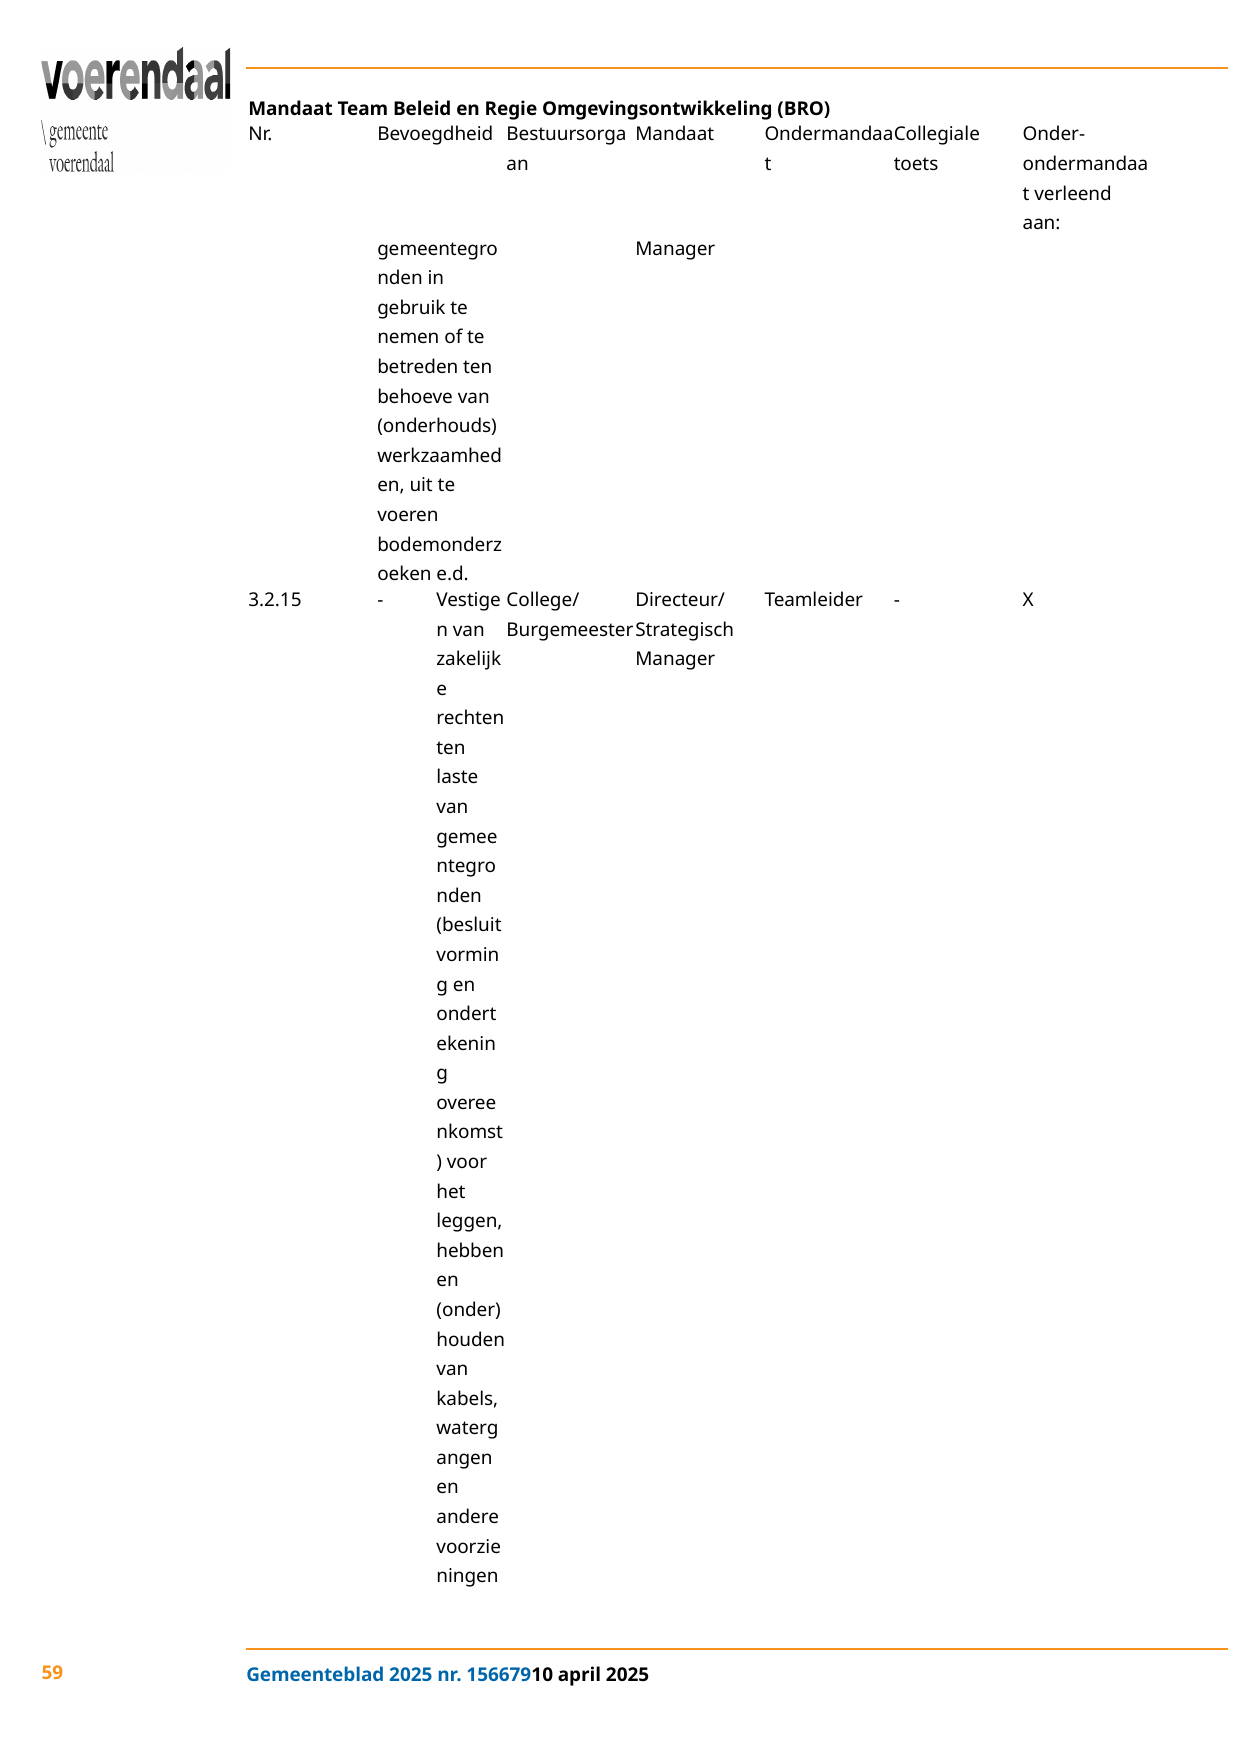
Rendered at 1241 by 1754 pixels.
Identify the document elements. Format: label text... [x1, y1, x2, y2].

table_header Mandaat Team Beleid en Regie Omgevingsontwikkeling (BRO) [248, 95, 1152, 121]
table_cell Mandaat [635, 121, 764, 235]
table_cell College/ Burgemeester [506, 586, 635, 1588]
table_cell [1023, 235, 1152, 586]
table_cell [506, 235, 635, 586]
table_cell gemeentegronden in gebruik te nemen of te betreden ten behoeve van (onderhouds)werkzaamheden, uit te voeren bodemonderzoeken e.d. [377, 235, 506, 586]
table_cell Directeur/ Strategisch Manager [635, 586, 764, 1588]
table_cell Collegiale toets [894, 121, 1022, 235]
table_cell Teamleider [764, 586, 893, 1588]
table_cell Nr. [248, 121, 377, 235]
table_cell - [894, 235, 1022, 586]
table_cell Bestuursorgaan [506, 121, 635, 235]
table_cell - [894, 586, 1022, 1588]
table_cell [764, 235, 893, 586]
table_cell Ondermandaat [764, 121, 893, 235]
table_cell [248, 235, 377, 586]
table_cell X [1023, 586, 1152, 1588]
table_cell Onder-ondermandaat verleend aan: [1023, 121, 1152, 235]
picture [41, 47, 231, 172]
table_cell 3.2.15 [248, 586, 377, 1588]
table_cell Manager [635, 235, 764, 586]
table_cell Bevoegdheid [377, 121, 506, 235]
table_cell Vestigen van zakelijke rechten ten laste van gemeentegronden (besluitvorming en ondertekening overeenkomst) voor het leggen, hebben en (onder)houden van kabels, watergangen en andere voorzieningen [377, 586, 506, 1588]
